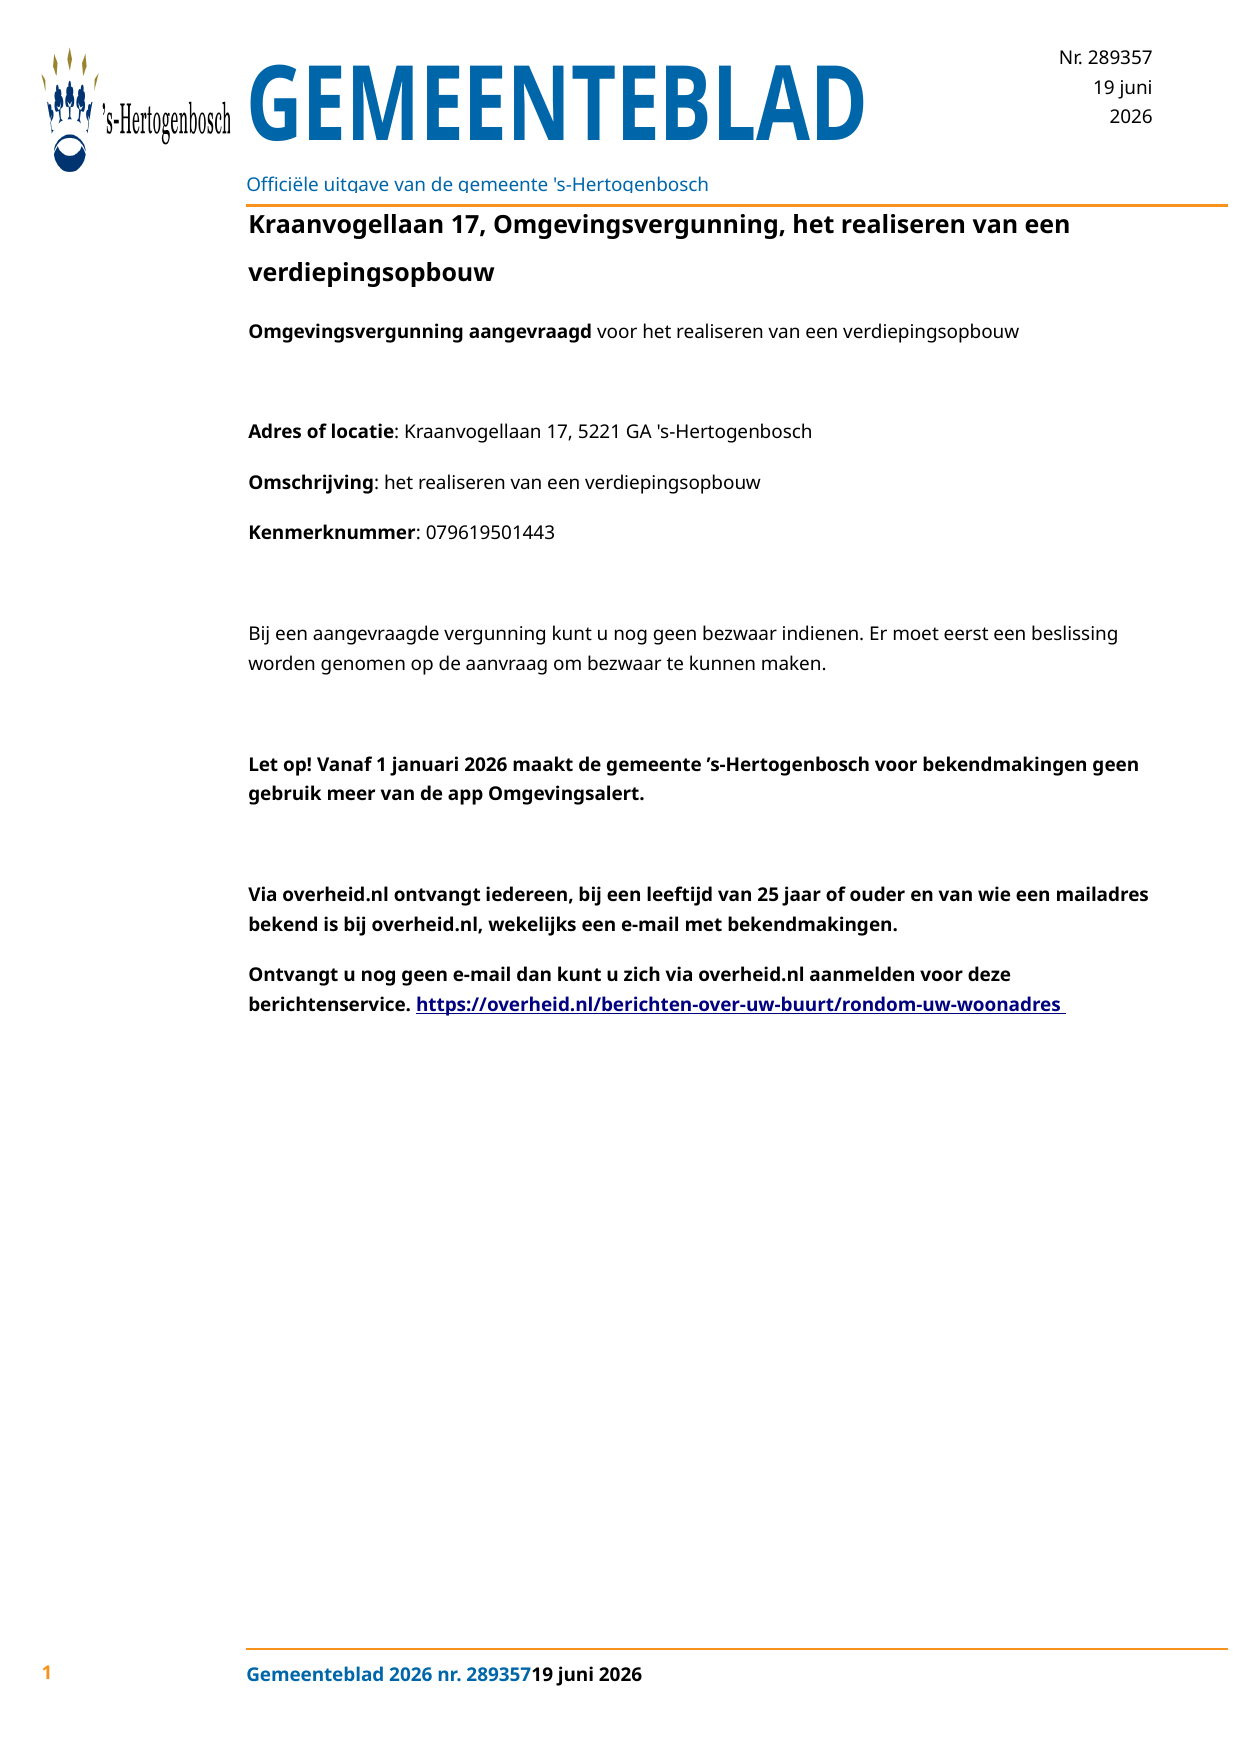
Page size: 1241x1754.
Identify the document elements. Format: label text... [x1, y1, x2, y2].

text Adres of locatie: Kraanvogellaan 17, 5221 GA 's-Hertogenbosch [248, 419, 1152, 444]
picture [41, 47, 231, 172]
text Kenmerknummer: 079619501443 [248, 519, 1152, 545]
text Let op! Vanaf 1 januari 2026 maakt de gemeente ’s-Hertogenbosch voor bekendmakingen geen gebruik meer van de app Omgevingsalert. [248, 751, 1152, 806]
text Omschrijving: het realiseren van een verdiepingsopbouw [248, 469, 1152, 495]
text Via overheid.nl ontvangt iedereen, bij een leeftijd van 25 jaar of ouder en van wie een mailadres bekend is bij overheid.nl, wekelijks een e-mail met bekendmakingen. [248, 881, 1152, 937]
text Ontvangt u nog geen e-mail dan kunt u zich via overheid.nl aanmelden voor deze berichtenservice. https://overheid.nl/berichten-over-uw-buurt/rondom-uw-woonadres [248, 961, 1152, 1017]
text Omgevingsvergunning aangevraagd voor het realiseren van een verdiepingsopbouw [248, 318, 1152, 344]
text Kraanvogellaan 17, Omgevingsvergunning, het realiseren van een verdiepingsopbouw [248, 207, 1152, 288]
text Bij een aangevraagde vergunning kunt u nog geen bezwaar indienen. Er moet eerst een beslissing worden genomen op de aanvraag om bezwaar te kunnen maken. [248, 620, 1152, 676]
